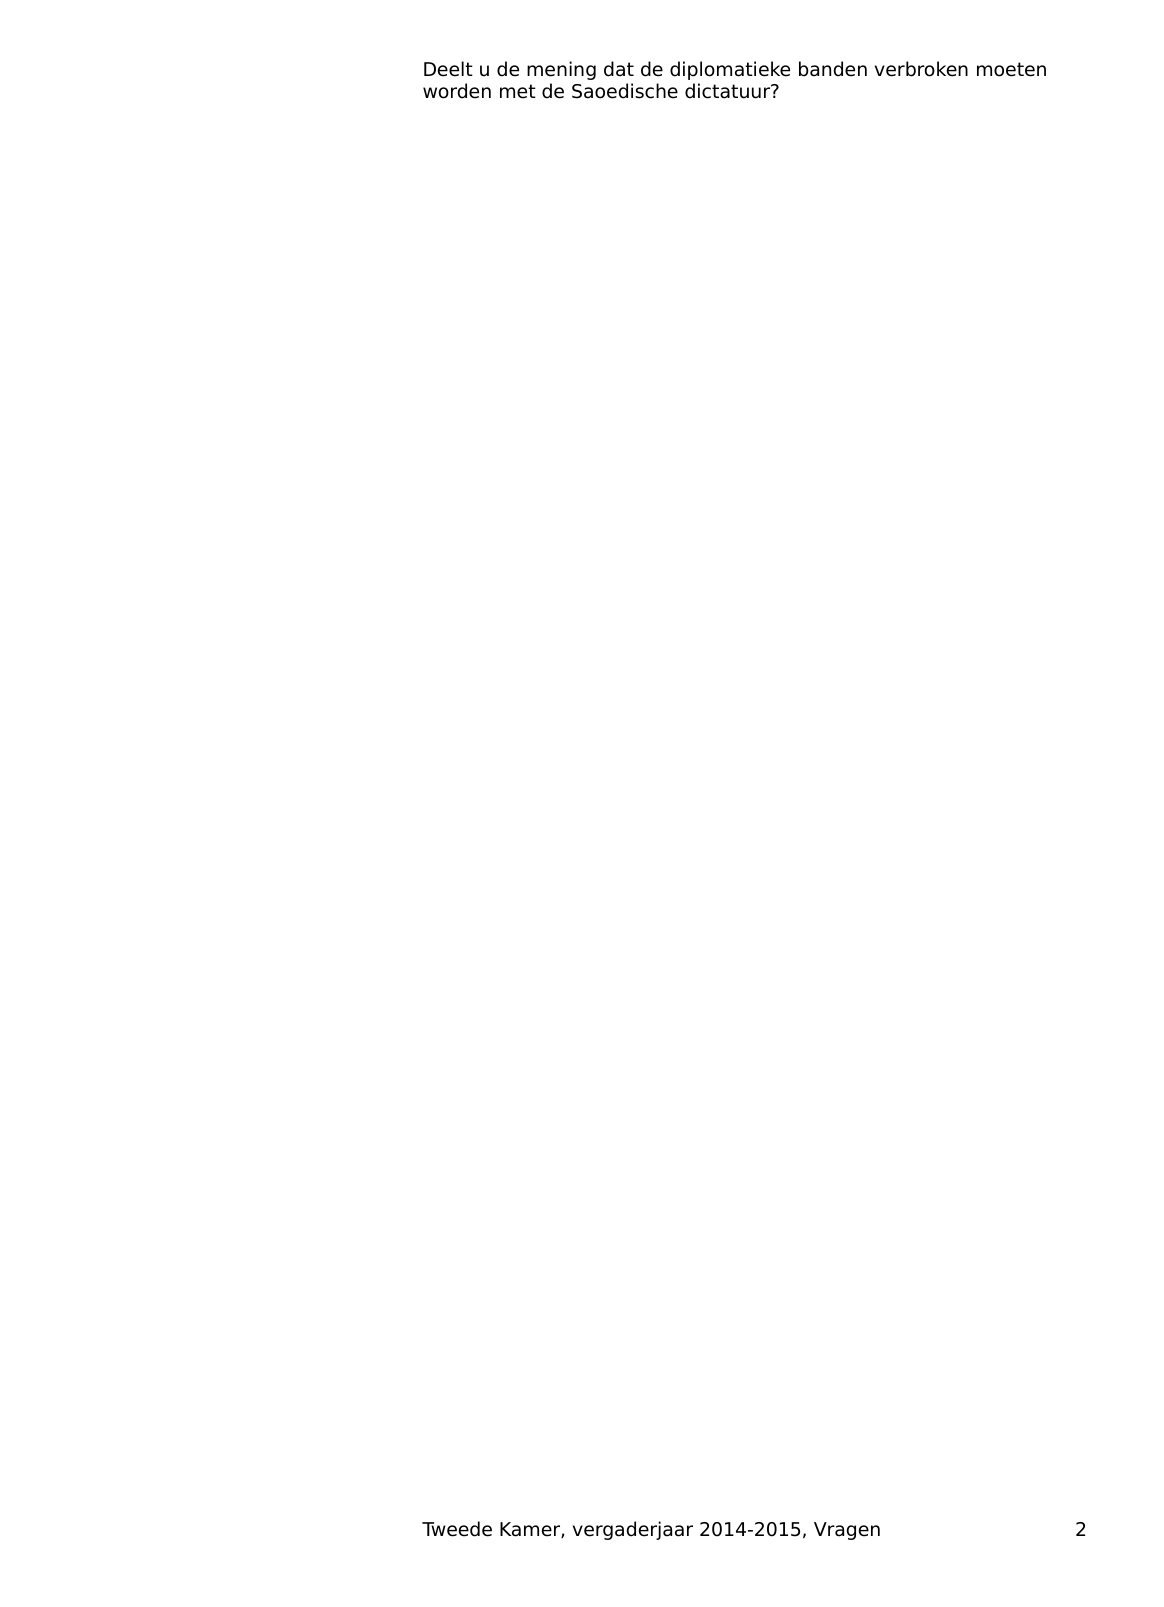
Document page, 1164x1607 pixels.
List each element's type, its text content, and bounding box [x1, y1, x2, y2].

text Deelt u de mening dat de diplomatieke banden verbroken moeten worden met de Saoedische dictatuur? [422, 59, 1087, 103]
